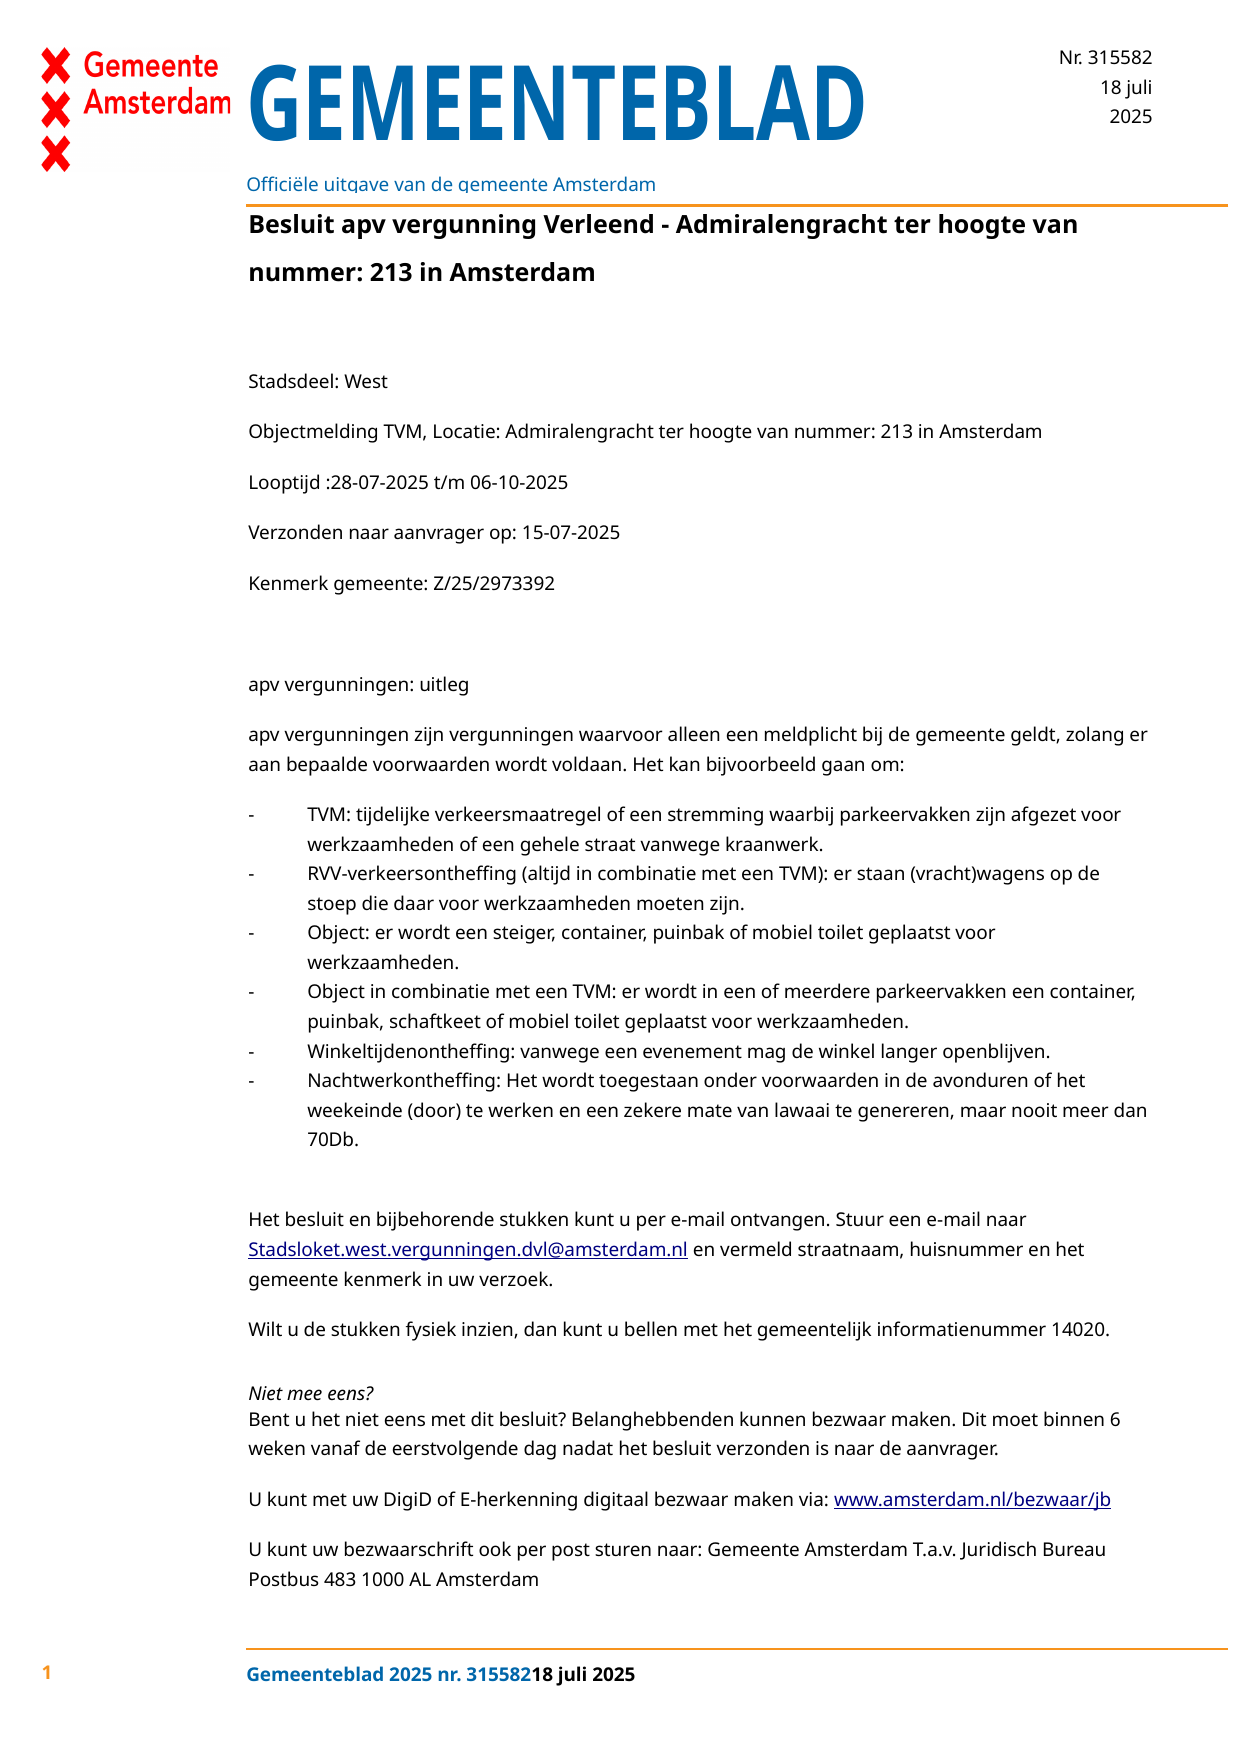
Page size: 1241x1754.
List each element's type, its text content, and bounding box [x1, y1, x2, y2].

list Winkeltijdenontheffing: vanwege een evenement mag de winkel langer openblijven. [248, 1038, 1152, 1064]
text apv vergunningen zijn vergunningen waarvoor alleen een meldplicht bij de gemeente geldt, zolang er aan bepaalde voorwaarden wordt voldaan. Het kan bijvoorbeeld gaan om: [248, 721, 1152, 777]
text Looptijd :28-07-2025 t/m 06-10-2025 [248, 469, 1152, 495]
list Object in combinatie met een TVM: er wordt in een of meerdere parkeervakken een container, puinbak, schaftkeet of mobiel toilet geplaatst voor werkzaamheden. [248, 979, 1152, 1034]
text Objectmelding TVM, Locatie: Admiralengracht ter hoogte van nummer: 213 in Amsterdam [248, 419, 1152, 444]
list Nachtwerkontheffing: Het wordt toegestaan onder voorwaarden in de avonduren of het weekeinde (door) te werken en een zekere mate van lawaai te genereren, maar nooit meer dan 70Db. [248, 1067, 1152, 1152]
text Niet mee eens? [248, 1380, 1152, 1406]
text U kunt uw bezwaarschrift ook per post sturen naar: Gemeente Amsterdam T.a.v. Juridisch Bureau Postbus 483 1000 AL Amsterdam [248, 1536, 1152, 1592]
text U kunt met uw DigiD of E-herkenning digitaal bezwaar maken via: www.amsterdam.nl/bezwaar/jb [248, 1486, 1152, 1512]
text Stadsdeel: West [248, 368, 1152, 394]
picture [41, 47, 231, 172]
text Wilt u de stukken fysiek inzien, dan kunt u bellen met het gemeentelijk informatienummer 14020. [248, 1316, 1152, 1342]
text Bent u het niet eens met dit besluit? Belanghebbenden kunnen bezwaar maken. Dit moet binnen 6 weken vanaf de eerstvolgende dag nadat het besluit verzonden is naar de aanvrager. [248, 1406, 1152, 1461]
list RVV-verkeersontheffing (altijd in combinatie met een TVM): er staan (vracht)wagens op de stoep die daar voor werkzaamheden moeten zijn. [248, 860, 1152, 916]
text Besluit apv vergunning Verleend - Admiralengracht ter hoogte van nummer: 213 in Amsterdam [248, 207, 1152, 288]
list Object: er wordt een steiger, container, puinbak of mobiel toilet geplaatst voor werkzaamheden. [248, 919, 1152, 975]
list TVM: tijdelijke verkeersmaatregel of een stremming waarbij parkeervakken zijn afgezet voor werkzaamheden of een gehele straat vanwege kraanwerk. [248, 801, 1152, 857]
text Kenmerk gemeente: Z/25/2973392 [248, 570, 1152, 596]
text apv vergunningen: uitleg [248, 671, 1152, 697]
text Verzonden naar aanvrager op: 15-07-2025 [248, 519, 1152, 545]
text Het besluit en bijbehorende stukken kunt u per e-mail ontvangen. Stuur een e-mail naar Stadsloket.west.vergunningen.dvl@amsterdam.nl en vermeld straatnaam, huisnummer en het gemeente kenmerk in uw verzoek. [248, 1207, 1152, 1292]
